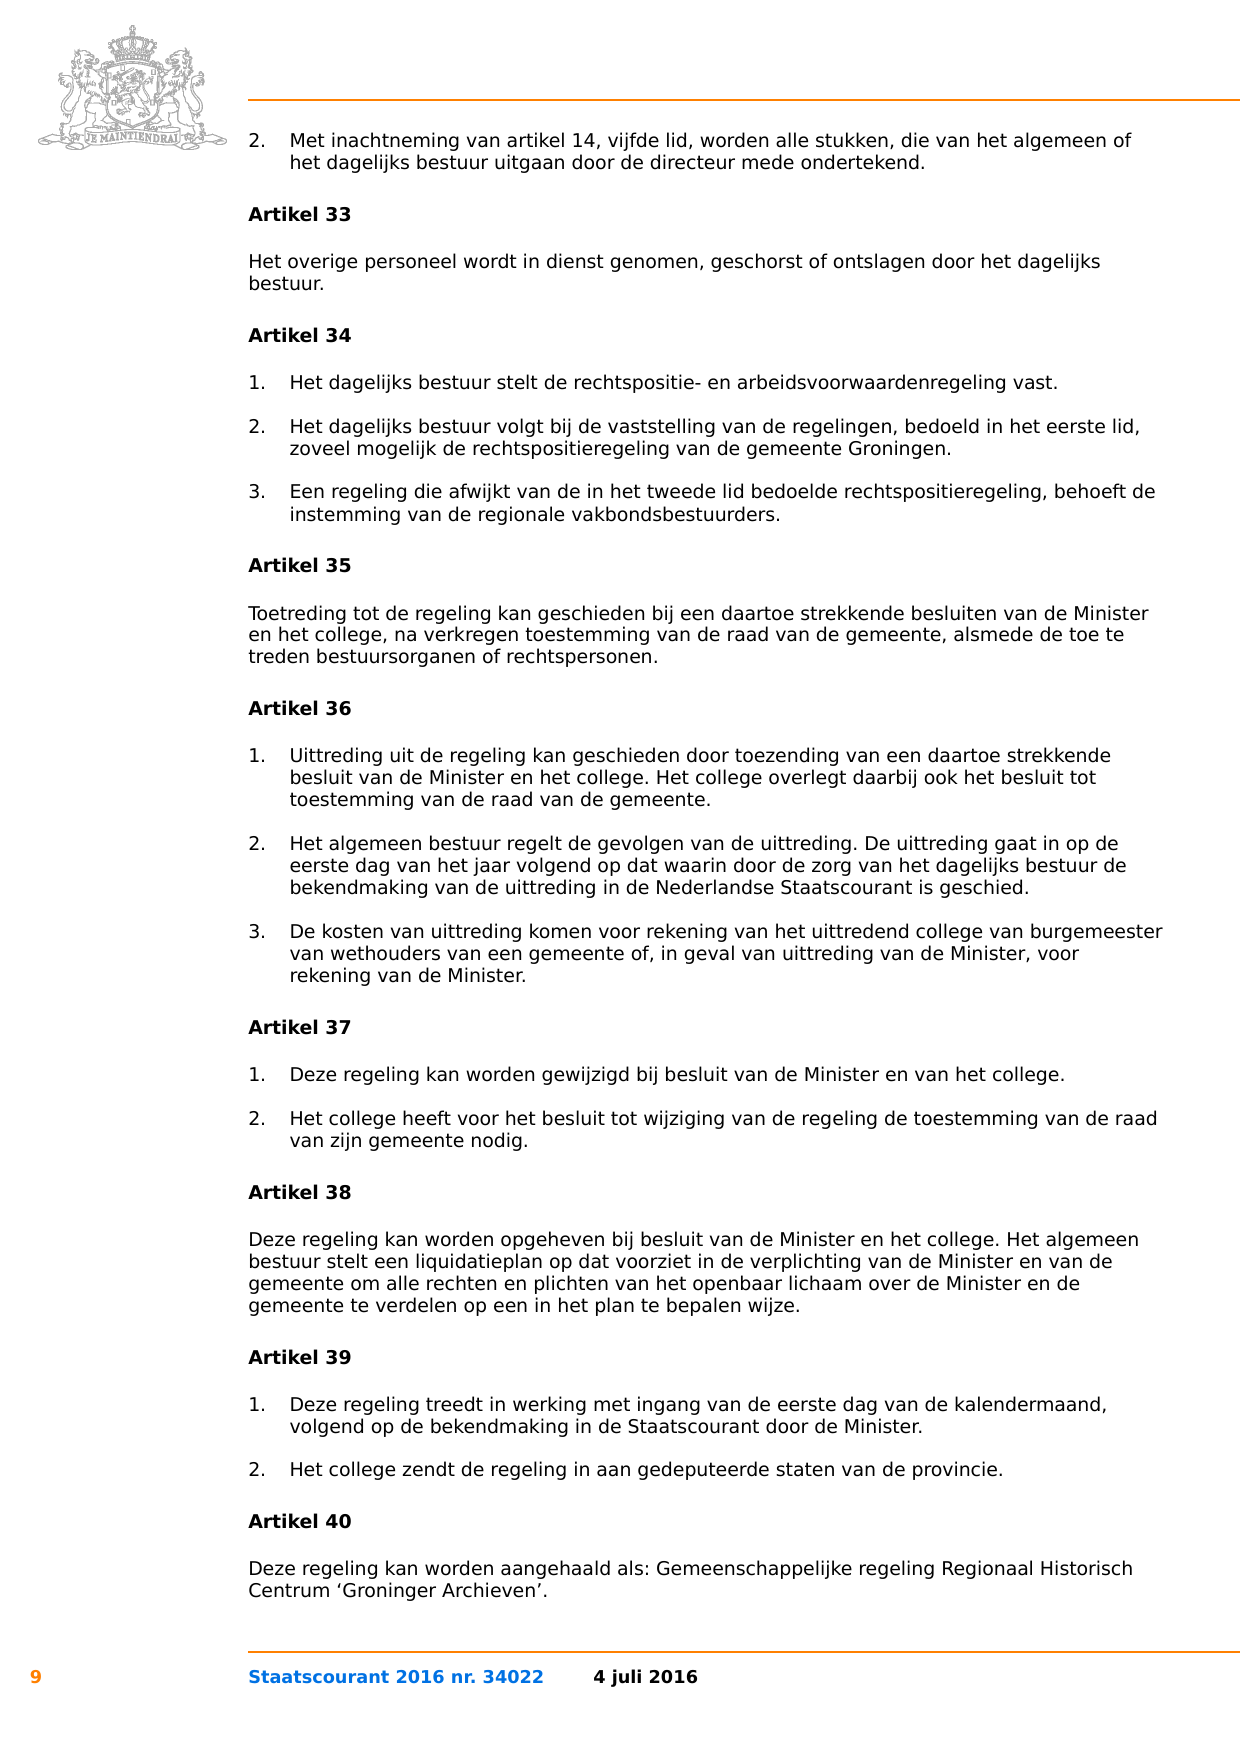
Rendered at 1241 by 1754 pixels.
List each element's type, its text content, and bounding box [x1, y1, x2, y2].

text Deze regeling kan worden aangehaald als: Gemeenschappelijke regeling Regionaal Historisch Centrum ‘Groninger Archieven’. [248, 1558, 1163, 1602]
text 2. Het algemeen bestuur regelt de gevolgen van de uittreding. De uittreding gaat in op de eerste dag van het jaar volgend op dat waarin door de zorg van het dagelijks bestuur de bekendmaking van de uittreding in de Nederlandse Staatscourant is geschied. [248, 833, 1163, 899]
text 1. Uittreding uit de regeling kan geschieden door toezending van een daartoe strekkende besluit van de Minister en het college. Het college overlegt daarbij ook het besluit tot toestemming van de raad van de gemeente. [248, 745, 1163, 811]
text 1. Het dagelijks bestuur stelt de rechtspositie- en arbeidsvoorwaardenregeling vast. [248, 372, 1163, 394]
text 3. De kosten van uittreding komen voor rekening van het uittredend college van burgemeester van wethouders van een gemeente of, in geval van uittreding van de Minister, voor rekening van de Minister. [248, 921, 1163, 987]
text 2. Met inachtneming van artikel 14, vijfde lid, worden alle stukken, die van het algemeen of het dagelijks bestuur uitgaan door de directeur mede ondertekend. [248, 130, 1163, 174]
text 1. Deze regeling kan worden gewijzigd bij besluit van de Minister en van het college. [248, 1064, 1163, 1086]
text 3. Een regeling die afwijkt van de in het tweede lid bedoelde rechtspositieregeling, behoeft de instemming van de regionale vakbondsbestuurders. [248, 481, 1163, 525]
subtitle Artikel 40 [248, 1511, 1163, 1533]
subtitle Artikel 33 [248, 204, 1163, 226]
text Deze regeling kan worden opgeheven bij besluit van de Minister en het college. Het algemeen bestuur stelt een liquidatieplan op dat voorziet in de verplichting van de Minister en van de gemeente om alle rechten en plichten van het openbaar lichaam over de Minister en de gemeente te verdelen op een in het plan te bepalen wijze. [248, 1229, 1163, 1317]
text 2. Het dagelijks bestuur volgt bij de vaststelling van de regelingen, bedoeld in het eerste lid, zoveel mogelijk de rechtspositieregeling van de gemeente Groningen. [248, 416, 1163, 459]
text 1. Deze regeling treedt in werking met ingang van de eerste dag van de kalendermaand, volgend op de bekendmaking in de Staatscourant door de Minister. [248, 1393, 1163, 1437]
subtitle Artikel 35 [248, 555, 1163, 577]
subtitle Artikel 34 [248, 325, 1163, 347]
subtitle Artikel 38 [248, 1182, 1163, 1204]
text 2. Het college zendt de regeling in aan gedeputeerde staten van de provincie. [248, 1459, 1163, 1481]
text 2. Het college heeft voor het besluit tot wijziging van de regeling de toestemming van de raad van zijn gemeente nodig. [248, 1108, 1163, 1152]
subtitle Artikel 36 [248, 698, 1163, 720]
text Het overige personeel wordt in dienst genomen, geschorst of ontslagen door het dagelijks bestuur. [248, 251, 1163, 295]
subtitle Artikel 39 [248, 1347, 1163, 1368]
text Toetreding tot de regeling kan geschieden bij een daartoe strekkende besluiten van de Minister en het college, na verkregen toestemming van de raad van de gemeente, alsmede de toe te treden bestuursorganen of rechtspersonen. [248, 602, 1163, 668]
picture [38, 25, 227, 150]
subtitle Artikel 37 [248, 1017, 1163, 1039]
